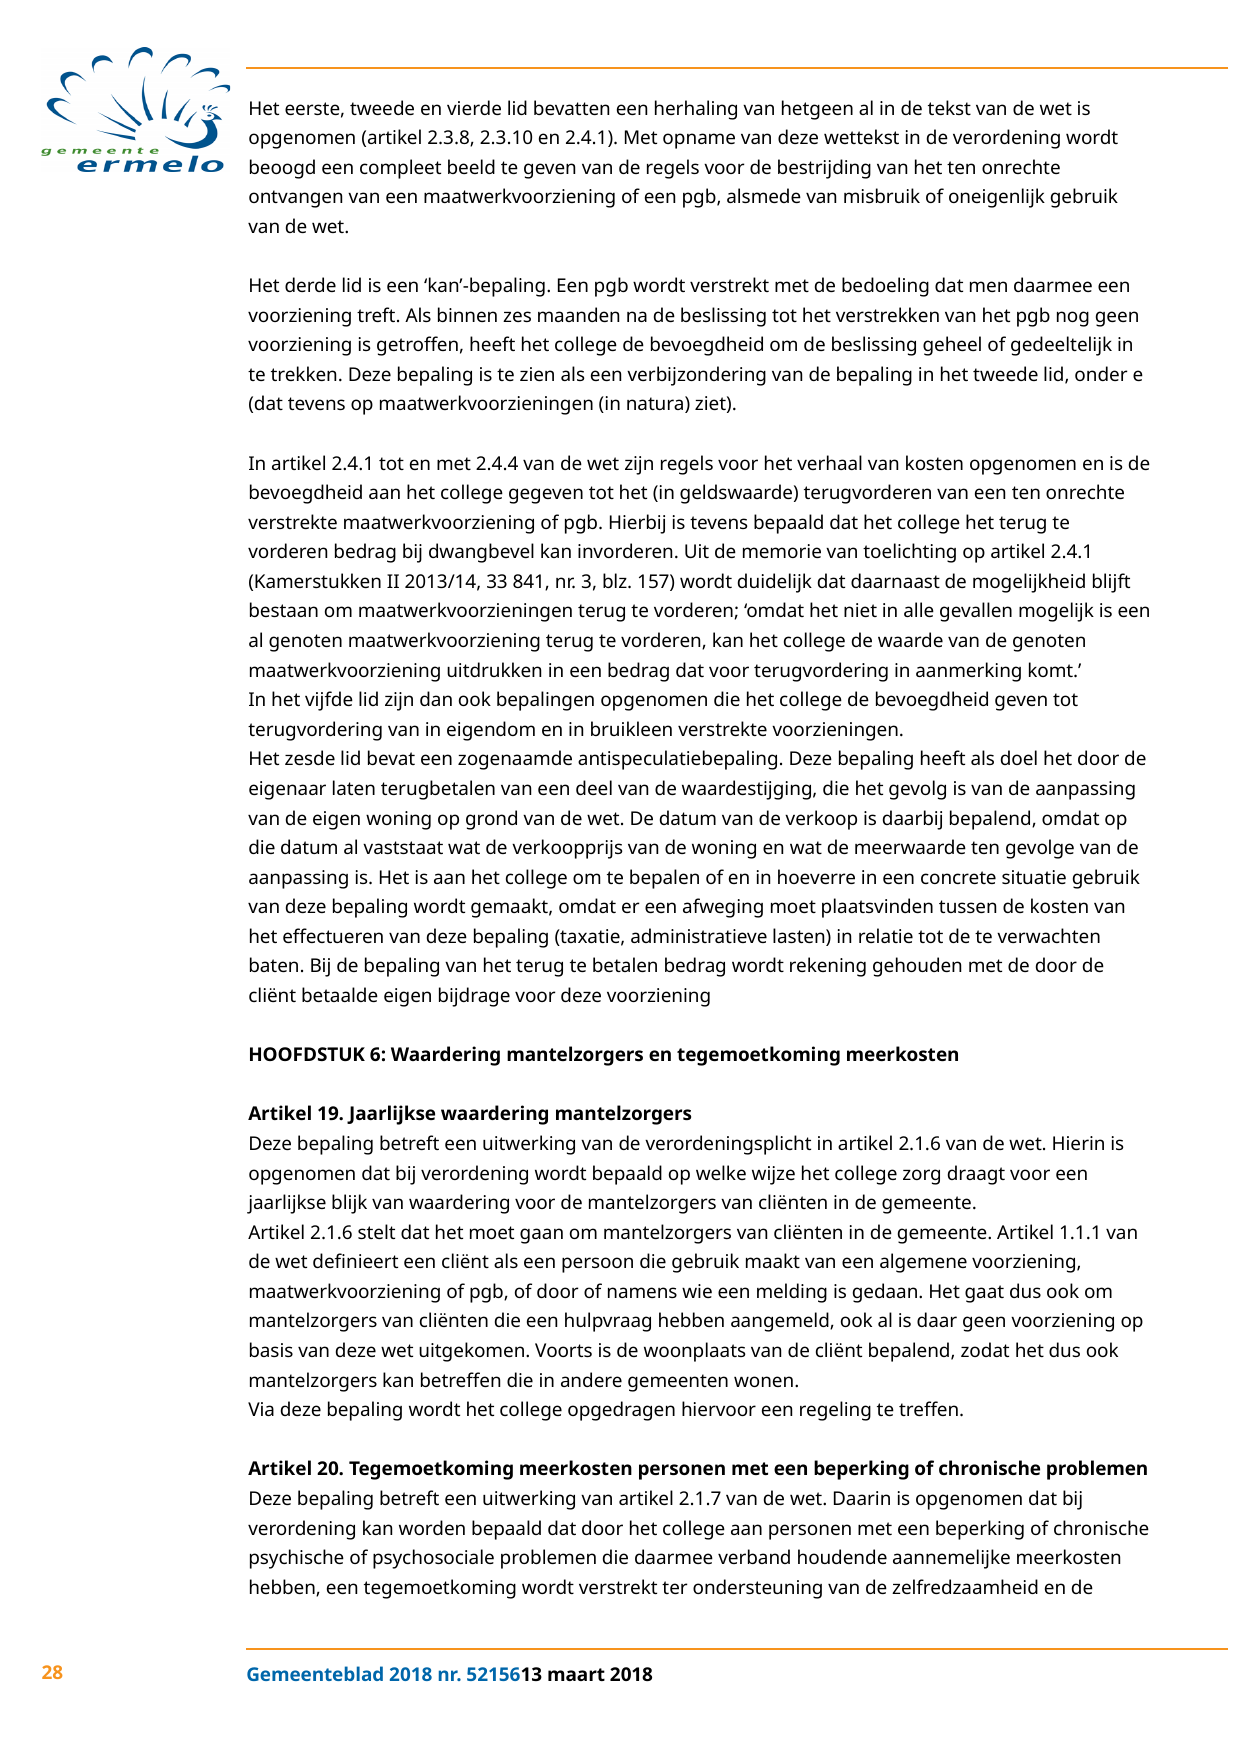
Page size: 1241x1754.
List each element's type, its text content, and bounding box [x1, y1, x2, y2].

text In het vijfde lid zijn dan ook bepalingen opgenomen die het college de bevoegdheid geven tot terugvordering van in eigendom en in bruikleen verstrekte voorzieningen. [248, 686, 1152, 742]
text HOOFDSTUK 6: Waardering mantelzorgers en tegemoetkoming meerkosten [248, 1041, 1152, 1067]
text In artikel 2.4.1 tot en met 2.4.4 van de wet zijn regels voor het verhaal van kosten opgenomen en is de bevoegdheid aan het college gegeven tot het (in geldswaarde) terugvorderen van een ten onrechte verstrekte maatwerkvoorziening of pgb. Hierbij is tevens bepaald dat het college het terug te vorderen bedrag bij dwangbevel kan invorderen. Uit de memorie van toelichting op artikel 2.4.1 (Kamerstukken II 2013/14, 33 841, nr. 3, blz. 157) wordt duidelijk dat daarnaast de mogelijkheid blijft bestaan om maatwerkvoorzieningen terug te vorderen; ‘omdat het niet in alle gevallen mogelijk is een al genoten maatwerkvoorziening terug te vorderen, kan het college de waarde van de genoten maatwerkvoorziening uitdrukken in een bedrag dat voor terugvordering in aanmerking komt.’ [248, 450, 1152, 683]
text Artikel 20. Tegemoetkoming meerkosten personen met een beperking of chronische problemen [248, 1456, 1152, 1481]
text Het eerste, tweede en vierde lid bevatten een herhaling van hetgeen al in de tekst van de wet is opgenomen (artikel 2.3.8, 2.3.10 en 2.4.1). Met opname van deze wettekst in de verordening wordt beoogd een compleet beeld te geven van de regels voor de bestrijding van het ten onrechte ontvangen van een maatwerkvoorziening of een pgb, alsmede van misbruik of oneigenlijk gebruik van de wet. [248, 95, 1152, 239]
text Artikel 2.1.6 stelt dat het moet gaan om mantelzorgers van cliënten in de gemeente. Artikel 1.1.1 van de wet definieert een cliënt als een persoon die gebruik maakt van een algemene voorziening, maatwerkvoorziening of pgb, of door of namens wie een melding is gedaan. Het gaat dus ook om mantelzorgers van cliënten die een hulpvraag hebben aangemeld, ook al is daar geen voorziening op basis van deze wet uitgekomen. Voorts is de woonplaats van de cliënt bepalend, zodat het dus ook mantelzorgers kan betreffen die in andere gemeenten wonen. [248, 1219, 1152, 1393]
text Deze bepaling betreft een uitwerking van artikel 2.1.7 van de wet. Daarin is opgenomen dat bij verordening kan worden bepaald dat door het college aan personen met een beperking of chronische psychische of psychosociale problemen die daarmee verband houdende aannemelijke meerkosten hebben, een tegemoetkoming wordt verstrekt ter ondersteuning van de zelfredzaamheid en de [248, 1485, 1152, 1600]
text Het zesde lid bevat een zogenaamde antispeculatiebepaling. Deze bepaling heeft als doel het door de eigenaar laten terugbetalen van een deel van de waardestijging, die het gevolg is van de aanpassing van de eigen woning op grond van de wet. De datum van de verkoop is daarbij bepalend, omdat op die datum al vaststaat wat de verkoopprijs van de woning en wat de meerwaarde ten gevolge van de aanpassing is. Het is aan het college om te bepalen of en in hoeverre in een concrete situatie gebruik van deze bepaling wordt gemaakt, omdat er een afweging moet plaatsvinden tussen de kosten van het effectueren van deze bepaling (taxatie, administratieve lasten) in relatie tot de te verwachten baten. Bij de bepaling van het terug te betalen bedrag wordt rekening gehouden met de door de cliënt betaalde eigen bijdrage voor deze voorziening [248, 746, 1152, 1008]
picture [41, 47, 231, 172]
text Deze bepaling betreft een uitwerking van de verordeningsplicht in artikel 2.1.6 van de wet. Hierin is opgenomen dat bij verordening wordt bepaald op welke wijze het college zorg draagt voor een jaarlijkse blijk van waardering voor de mantelzorgers van cliënten in de gemeente. [248, 1130, 1152, 1215]
text Artikel 19. Jaarlijkse waardering mantelzorgers [248, 1101, 1152, 1126]
text Het derde lid is een ‘kan’-bepaling. Een pgb wordt verstrekt met de bedoeling dat men daarmee een voorziening treft. Als binnen zes maanden na de beslissing tot het verstrekken van het pgb nog geen voorziening is getroffen, heeft het college de bevoegdheid om de beslissing geheel of gedeeltelijk in te trekken. Deze bepaling is te zien als een verbijzondering van de bepaling in het tweede lid, onder e (dat tevens op maatwerkvoorzieningen (in natura) ziet). [248, 272, 1152, 416]
text Via deze bepaling wordt het college opgedragen hiervoor een regeling te treffen. [248, 1396, 1152, 1422]
